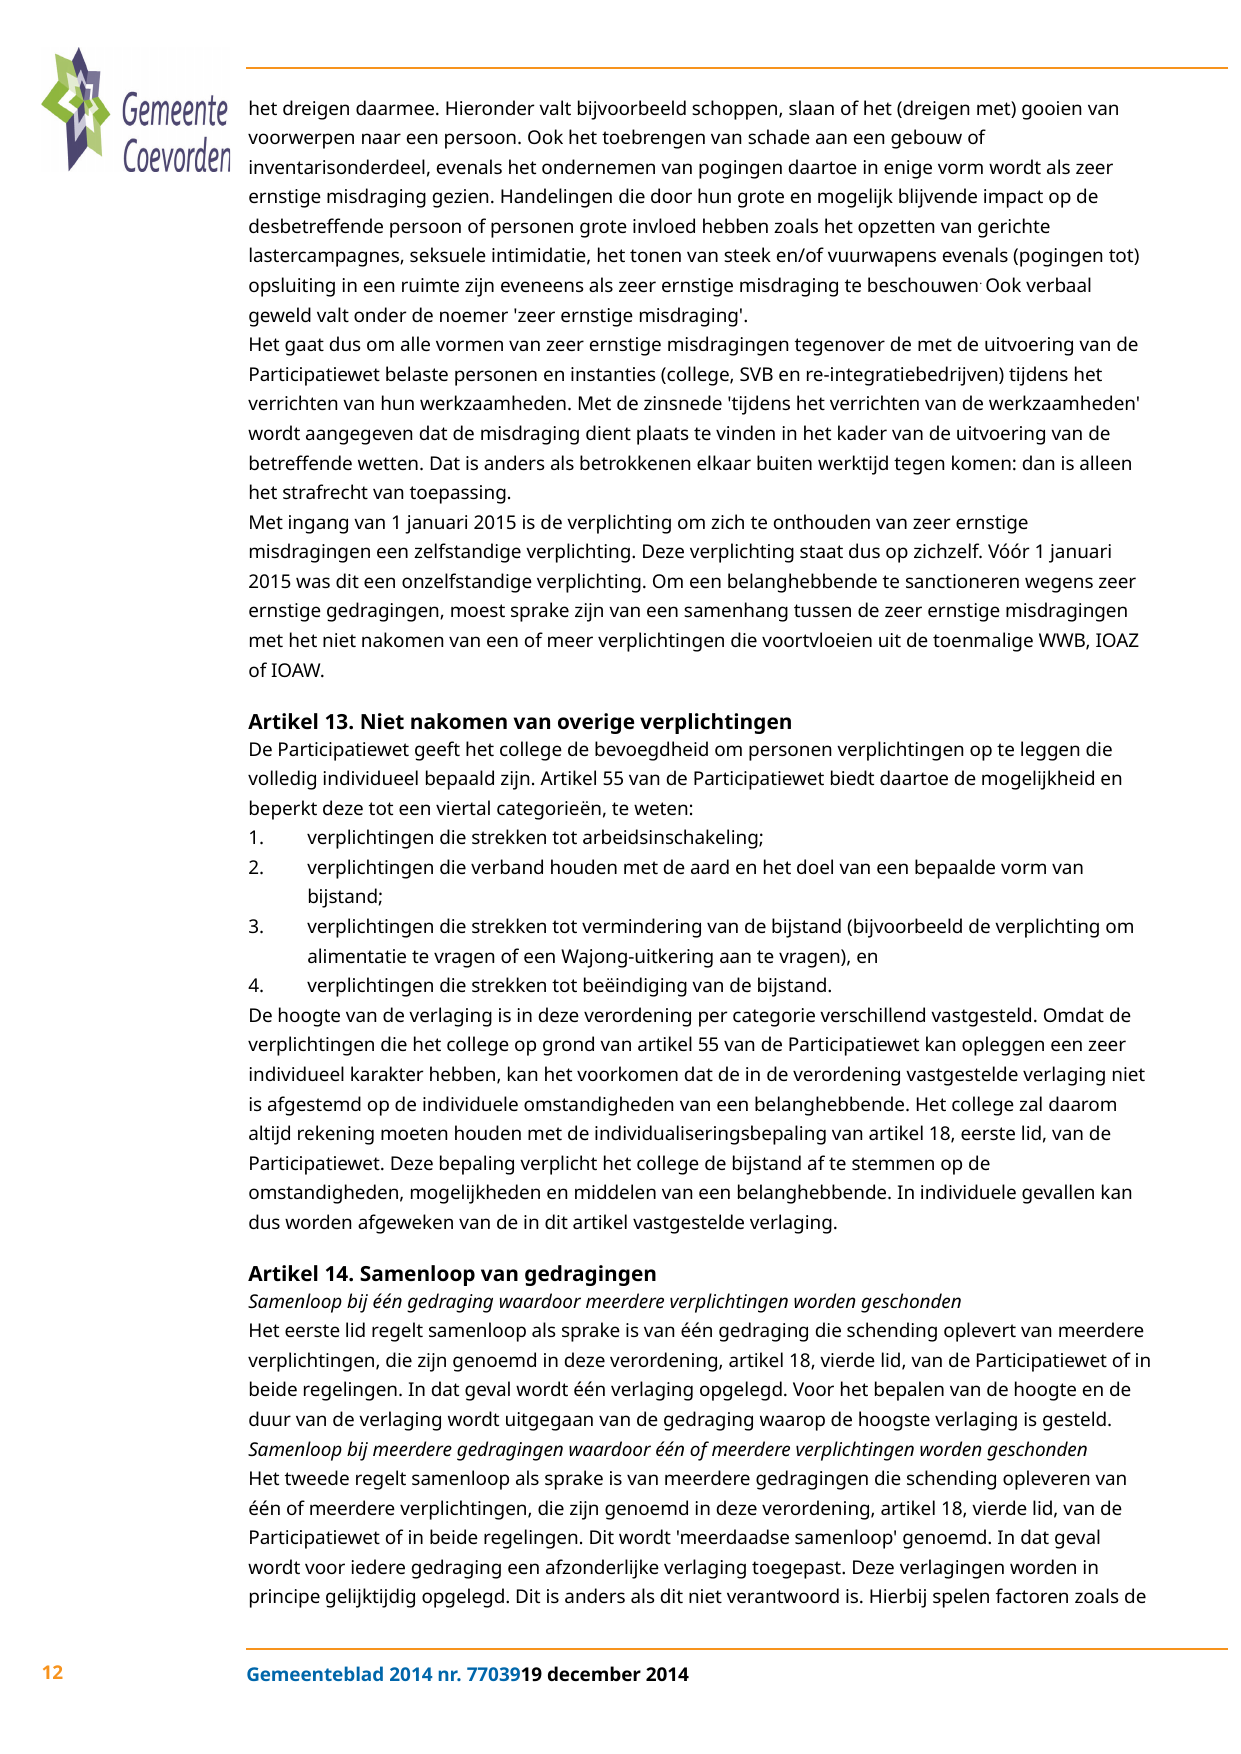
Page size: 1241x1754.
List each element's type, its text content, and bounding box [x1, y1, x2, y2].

text Artikel 13. Niet nakomen van overige verplichtingen [248, 707, 1152, 736]
text Samenloop bij één gedraging waardoor meerdere verplichtingen worden geschonden [248, 1288, 1152, 1314]
text Het gaat dus om alle vormen van zeer ernstige misdragingen tegenover de met de uitvoering van de Participatiewet belaste personen en instanties (college, SVB en re-integratiebedrijven) tijdens het verrichten van hun werkzaamheden. Met de zinsnede 'tijdens het verrichten van de werkzaamheden' wordt aangegeven dat de misdraging dient plaats te vinden in het kader van de uitvoering van de betreffende wetten. Dat is anders als betrokkenen elkaar buiten werktijd tegen komen: dan is alleen het strafrecht van toepassing. [248, 331, 1152, 505]
text De hoogte van de verlaging is in deze verordening per categorie verschillend vastgesteld. Omdat de verplichtingen die het college op grond van artikel 55 van de Participatiewet kan opleggen een zeer individueel karakter hebben, kan het voorkomen dat de in de verordening vastgestelde verlaging niet is afgestemd op de individuele omstandigheden van een belanghebbende. Het college zal daarom altijd rekening moeten houden met de individualiseringsbepaling van artikel 18, eerste lid, van de Participatiewet. Deze bepaling verplicht het college de bijstand af te stemmen op de omstandigheden, mogelijkheden en middelen van een belanghebbende. In individuele gevallen kan dus worden afgeweken van de in dit artikel vastgestelde verlaging. [248, 1002, 1152, 1235]
text het dreigen daarmee. Hieronder valt bijvoorbeeld schoppen, slaan of het (dreigen met) gooien van voorwerpen naar een persoon. Ook het toebrengen van schade aan een gebouw of inventarisonderdeel, evenals het ondernemen van pogingen daartoe in enige vorm wordt als zeer ernstige misdraging gezien. Handelingen die door hun grote en mogelijk blijvende impact op de desbetreffende persoon of personen grote invloed hebben zoals het opzetten van gerichte lastercampagnes, seksuele intimidatie, het tonen van steek en/of vuurwapens evenals (pogingen tot) opsluiting in een ruimte zijn eveneens als zeer ernstige misdraging te beschouwen. Ook verbaal geweld valt onder de noemer 'zeer ernstige misdraging'. [248, 95, 1152, 328]
text De Participatiewet geeft het college de bevoegdheid om personen verplichtingen op te leggen die volledig individueel bepaald zijn. Artikel 55 van de Participatiewet biedt daartoe de mogelijkheid en beperkt deze tot een viertal categorieën, te weten: [248, 736, 1152, 821]
list verplichtingen die strekken tot vermindering van de bijstand (bijvoorbeeld de verplichting om alimentatie te vragen of een Wajong-uitkering aan te vragen), en [248, 913, 1152, 968]
picture [41, 47, 231, 172]
list verplichtingen die strekken tot beëindiging van de bijstand. [248, 972, 1152, 998]
text Het eerste lid regelt samenloop als sprake is van één gedraging die schending oplevert van meerdere verplichtingen, die zijn genoemd in deze verordening, artikel 18, vierde lid, van de Participatiewet of in beide regelingen. In dat geval wordt één verlaging opgelegd. Voor het bepalen van de hoogte en de duur van de verlaging wordt uitgegaan van de gedraging waarop de hoogste verlaging is gesteld. [248, 1317, 1152, 1432]
text Met ingang van 1 januari 2015 is de verplichting om zich te onthouden van zeer ernstige misdragingen een zelfstandige verplichting. Deze verplichting staat dus op zichzelf. Vóór 1 januari 2015 was dit een onzelfstandige verplichting. Om een belanghebbende te sanctioneren wegens zeer ernstige gedragingen, moest sprake zijn van een samenhang tussen de zeer ernstige misdragingen met het niet nakomen van een of meer verplichtingen die voortvloeien uit de toenmalige WWB, IOAZ of IOAW. [248, 509, 1152, 683]
text Artikel 14. Samenloop van gedragingen [248, 1259, 1152, 1288]
text Het tweede regelt samenloop als sprake is van meerdere gedragingen die schending opleveren van één of meerdere verplichtingen, die zijn genoemd in deze verordening, artikel 18, vierde lid, van de Participatiewet of in beide regelingen. Dit wordt 'meerdaadse samenloop' genoemd. In dat geval wordt voor iedere gedraging een afzonderlijke verlaging toegepast. Deze verlagingen worden in principe gelijktijdig opgelegd. Dit is anders als dit niet verantwoord is. Hierbij spelen factoren zoals de [248, 1465, 1152, 1609]
list verplichtingen die verband houden met de aard en het doel van een bepaalde vorm van bijstand; [248, 854, 1152, 909]
list verplichtingen die strekken tot arbeidsinschakeling; [248, 824, 1152, 850]
text Samenloop bij meerdere gedragingen waardoor één of meerdere verplichtingen worden geschonden [248, 1436, 1152, 1462]
